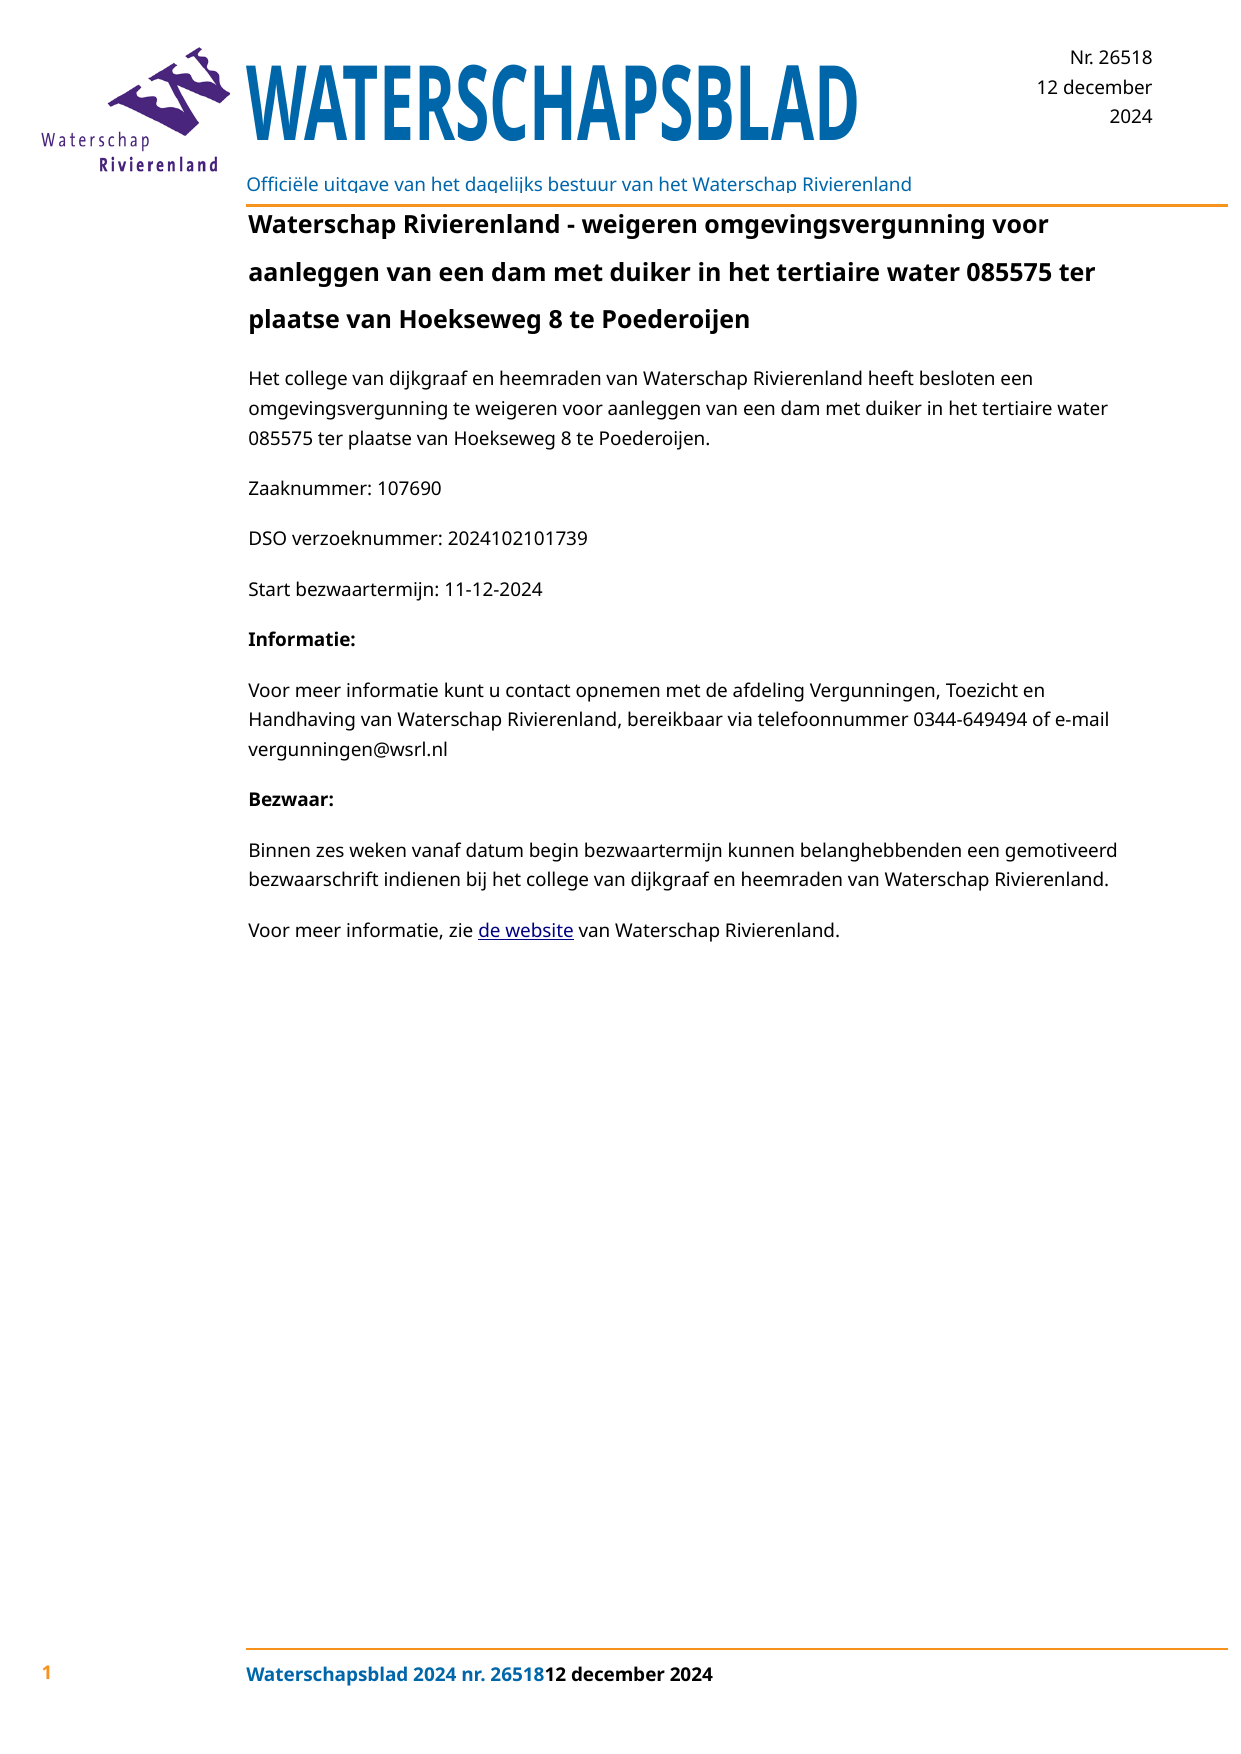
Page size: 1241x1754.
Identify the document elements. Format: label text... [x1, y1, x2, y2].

text Voor meer informatie kunt u contact opnemen met de afdeling Vergunningen, Toezicht en Handhaving van Waterschap Rivierenland, bereikbaar via telefoonnummer 0344-649494 of e-mail vergunningen@wsrl.nl [248, 677, 1152, 762]
text DSO verzoeknummer: 2024102101739 [248, 526, 1152, 551]
text Start bezwaartermijn: 11-12-2024 [248, 576, 1152, 602]
text Zaaknummer: 107690 [248, 475, 1152, 501]
text Informatie: [248, 626, 1152, 652]
text Binnen zes weken vanaf datum begin bezwaartermijn kunnen belanghebbenden een gemotiveerd bezwaarschrift indienen bij het college van dijkgraaf en heemraden van Waterschap Rivierenland. [248, 837, 1152, 892]
picture [41, 47, 231, 172]
text Waterschap Rivierenland - weigeren omgevingsvergunning voor aanleggen van een dam met duiker in het tertiaire water 085575 ter plaatse van Hoekseweg 8 te Poederoijen [248, 207, 1152, 336]
text Voor meer informatie, zie de website van Waterschap Rivierenland. [248, 917, 1152, 942]
text Bezwaar: [248, 786, 1152, 812]
text Het college van dijkgraaf en heemraden van Waterschap Rivierenland heeft besloten een omgevingsvergunning te weigeren voor aanleggen van een dam met duiker in het tertiaire water 085575 ter plaatse van Hoekseweg 8 te Poederoijen. [248, 366, 1152, 450]
